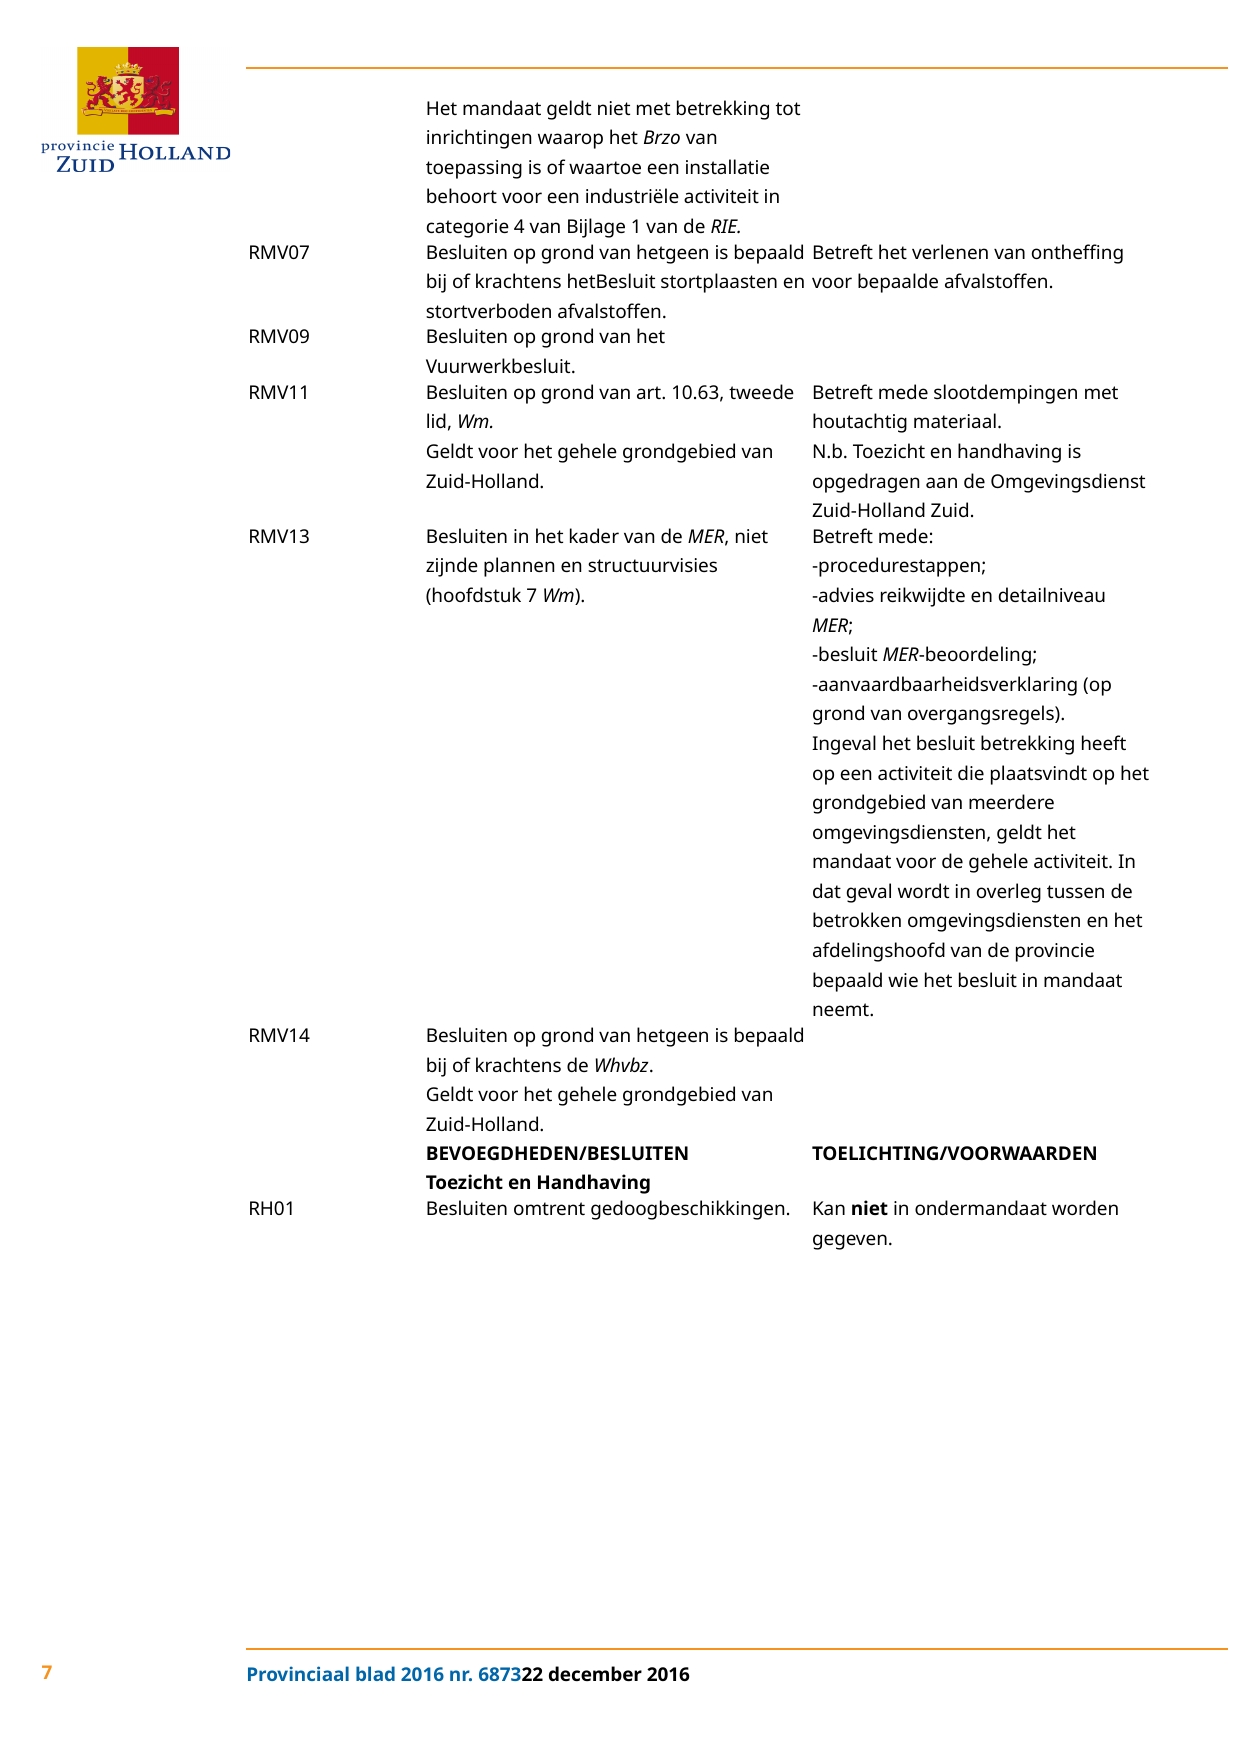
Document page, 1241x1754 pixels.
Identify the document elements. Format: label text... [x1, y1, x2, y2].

table_cell Besluiten op grond van het Vuurwerkbesluit. [426, 324, 812, 379]
table_cell Besluiten op grond van art. 10.63, tweede lid, Wm. Geldt voor het gehele grondgebied van Zuid-Holland. [426, 379, 812, 523]
table_cell Het mandaat geldt niet met betrekking tot inrichtingen waarop het Brzo van toepassing is of waartoe een installatie behoort voor een industriële activiteit in categorie 4 van Bijlage 1 van de RIE. [426, 95, 812, 239]
table_cell [812, 1022, 1152, 1137]
table_cell Besluiten op grond van hetgeen is bepaald bij of krachtens hetBesluit stortplaasten en stortverboden afvalstoffen. [426, 239, 812, 324]
table_cell RH01 [248, 1195, 426, 1251]
table_cell [812, 95, 1152, 239]
table_header [248, 1140, 426, 1195]
table_cell Besluiten op grond van hetgeen is bepaald bij of krachtens de Whvbz. Geldt voor het gehele grondgebied van Zuid-Holland. [426, 1022, 812, 1137]
table_cell RMV14 [248, 1022, 426, 1137]
picture [41, 47, 231, 172]
table_cell Betreft mede slootdempingen met houtachtig materiaal. N.b. Toezicht en handhaving is opgedragen aan de Omgevingsdienst Zuid-Holland Zuid. [812, 379, 1152, 523]
table_cell Besluiten in het kader van de MER, niet zijnde plannen en structuurvisies (hoofdstuk 7 Wm). [426, 523, 812, 1022]
table_cell RMV13 [248, 523, 426, 1022]
table_cell [248, 95, 426, 239]
table_header BEVOEGDHEDEN/BESLUITEN Toezicht en Handhaving [426, 1140, 812, 1195]
table_cell RMV07 [248, 239, 426, 324]
table_header TOELICHTING/VOORWAARDEN [812, 1140, 1152, 1195]
table_cell [812, 324, 1152, 379]
table_cell Betreft het verlenen van ontheffing voor bepaalde afvalstoffen. [812, 239, 1152, 324]
table_cell Besluiten omtrent gedoogbeschikkingen. [426, 1195, 812, 1251]
table_cell Betreft mede: -procedurestappen; -advies reikwijdte en detailniveau MER; -besluit MER-beoordeling; -aanvaardbaarheidsverklaring (op grond van overgangsregels). Ingeval het besluit betrekking heeft op een activiteit die plaatsvindt op het grondgebied van meerdere omgevingsdiensten, geldt het mandaat voor de gehele activiteit. In dat geval wordt in overleg tussen de betrokken omgevingsdiensten en het afdelingshoofd van de provincie bepaald wie het besluit in mandaat neemt. [812, 523, 1152, 1022]
table_cell RMV11 [248, 379, 426, 523]
table_cell RMV09 [248, 324, 426, 379]
table_cell Kan niet in ondermandaat worden gegeven. [812, 1195, 1152, 1251]
